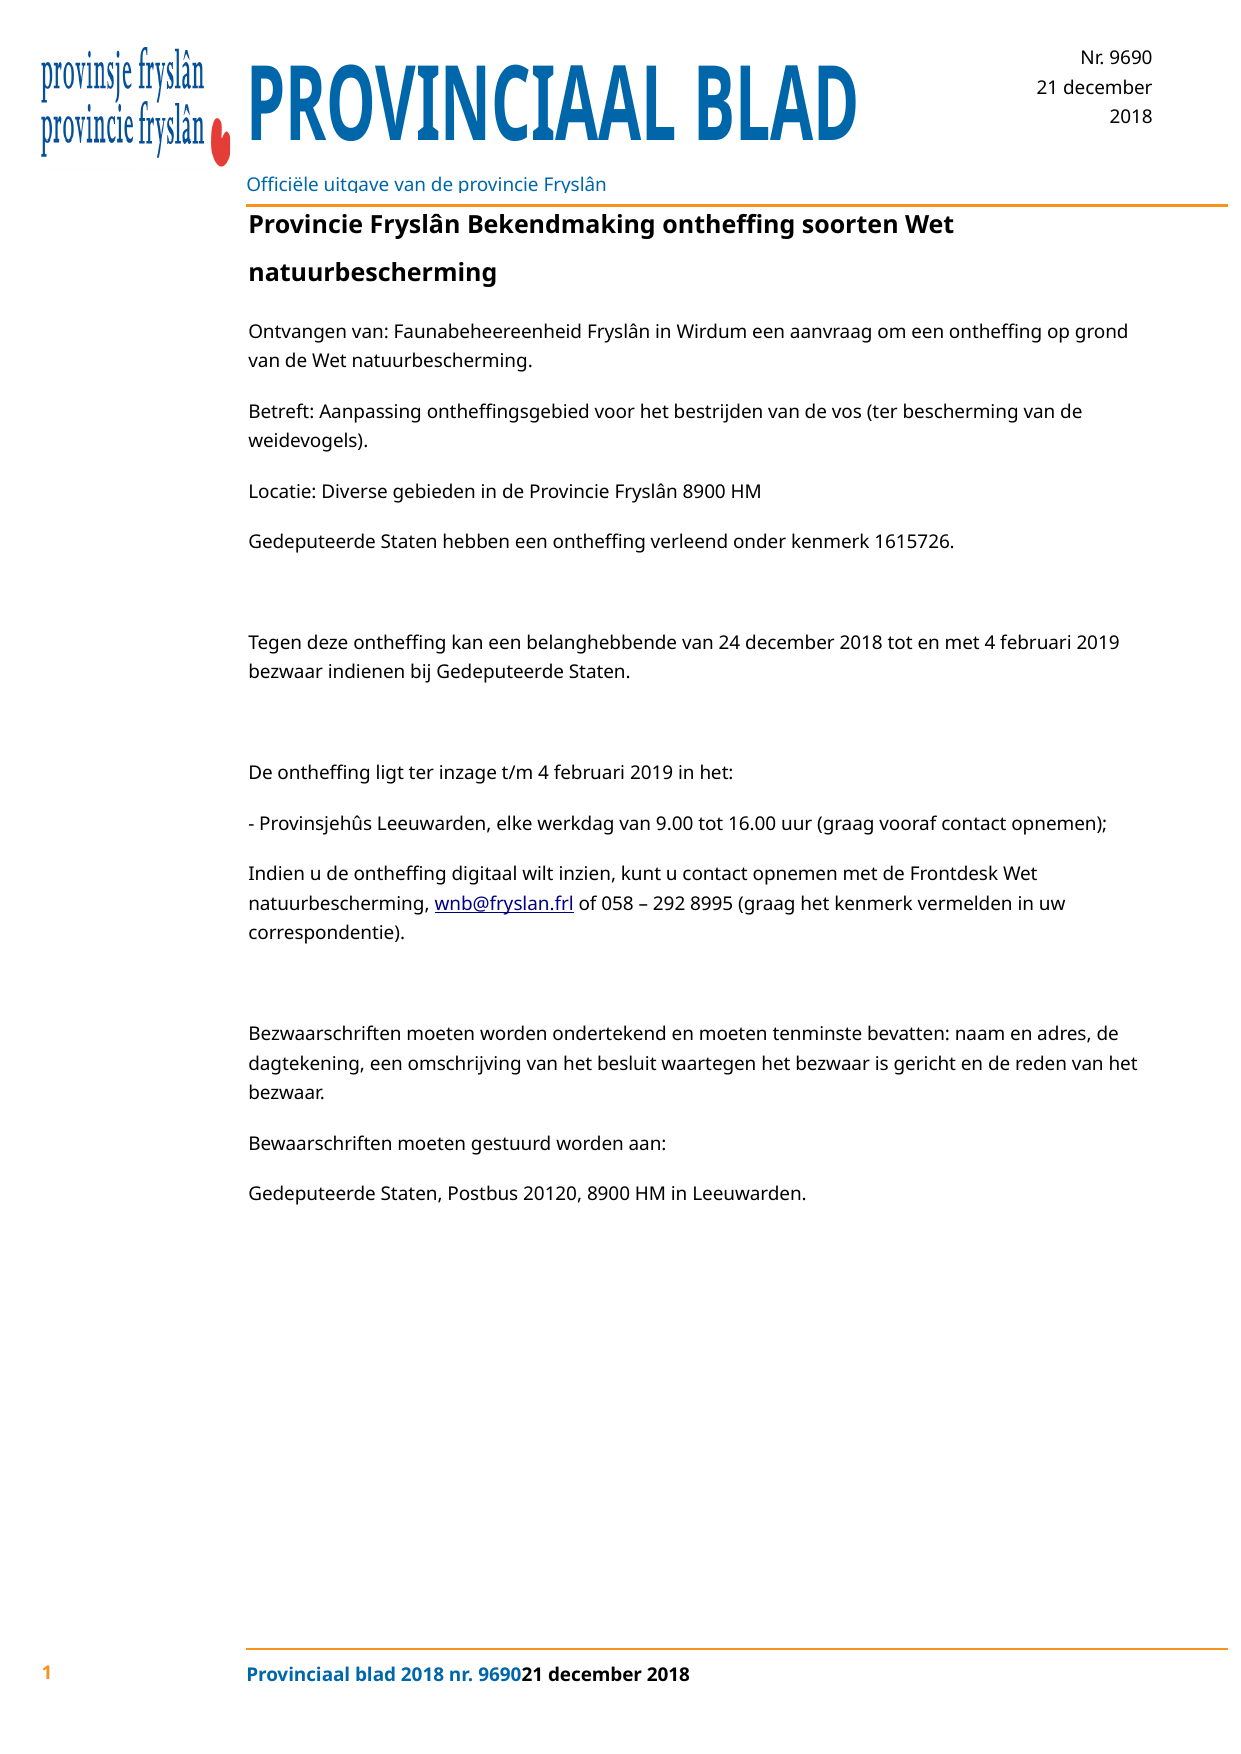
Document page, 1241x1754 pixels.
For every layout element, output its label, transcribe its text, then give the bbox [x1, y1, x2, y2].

text Betreft: Aanpassing ontheffingsgebied voor het bestrijden van de vos (ter bescherming van de weidevogels). [248, 398, 1152, 453]
text Bezwaarschriften moeten worden ondertekend en moeten tenminste bevatten: naam en adres, de dagtekening, een omschrijving van het besluit waartegen het bezwaar is gericht en de reden van het bezwaar. [248, 1020, 1152, 1105]
text Ontvangen van: Faunabeheereenheid Fryslân in Wirdum een aanvraag om een ontheffing op grond van de Wet natuurbescherming. [248, 318, 1152, 373]
picture [41, 47, 231, 172]
text - Provinsjehûs Leeuwarden, elke werkdag van 9.00 tot 16.00 uur (graag vooraf contact opnemen); [248, 810, 1152, 836]
text Provincie Fryslân Bekendmaking ontheffing soorten Wet natuurbescherming [248, 207, 1152, 288]
text Bewaarschriften moeten gestuurd worden aan: [248, 1130, 1152, 1156]
text Gedeputeerde Staten hebben een ontheffing verleend onder kenmerk 1615726. [248, 528, 1152, 554]
text De ontheffing ligt ter inzage t/m 4 februari 2019 in het: [248, 759, 1152, 785]
text Tegen deze ontheffing kan een belanghebbende van 24 december 2018 tot en met 4 februari 2019 bezwaar indienen bij Gedeputeerde Staten. [248, 629, 1152, 684]
text Indien u de ontheffing digitaal wilt inzien, kunt u contact opnemen met de Frontdesk Wet natuurbescherming, wnb@fryslan.frl of 058 – 292 8995 (graag het kenmerk vermelden in uw correspondentie). [248, 860, 1152, 945]
text Locatie: Diverse gebieden in de Provincie Fryslân 8900 HM [248, 478, 1152, 504]
text Gedeputeerde Staten, Postbus 20120, 8900 HM in Leeuwarden. [248, 1180, 1152, 1206]
